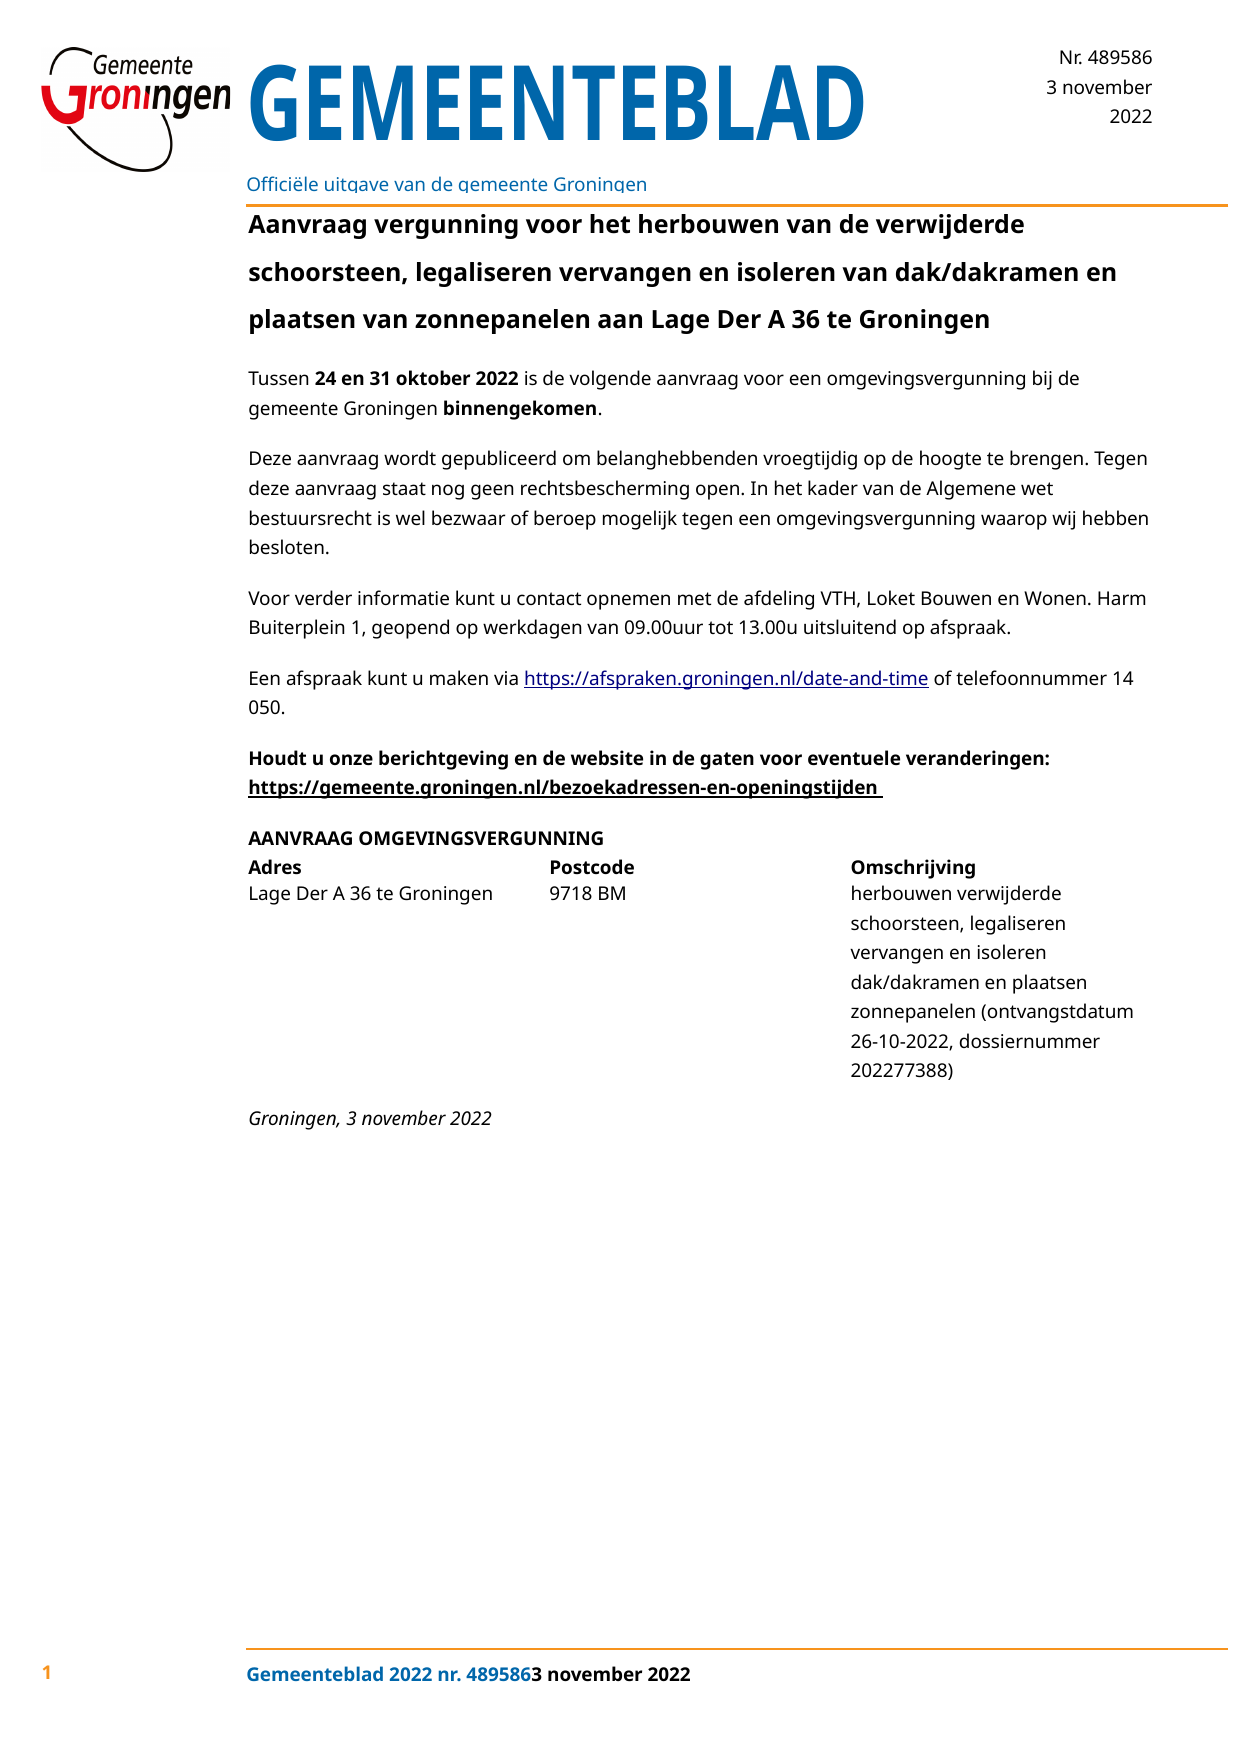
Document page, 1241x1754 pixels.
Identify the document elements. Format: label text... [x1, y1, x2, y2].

text Voor verder informatie kunt u contact opnemen met de afdeling VTH, Loket Bouwen en Wonen. Harm Buiterplein 1, geopend op werkdagen van 09.00uur tot 13.00u uitsluitend op afspraak. [248, 585, 1152, 640]
text AANVRAAG OMGEVINGSVERGUNNING [248, 825, 1152, 850]
table_header Adres [248, 854, 549, 880]
table_cell Lage Der A 36 te Groningen [248, 880, 549, 1083]
text Een afspraak kunt u maken via https://afspraken.groningen.nl/date-and-time of telefoonnummer 14 050. [248, 665, 1152, 720]
text Aanvraag vergunning voor het herbouwen van de verwijderde schoorsteen, legaliseren vervangen en isoleren van dak/dakramen en plaatsen van zonnepanelen aan Lage Der A 36 te Groningen [248, 207, 1152, 336]
text Houdt u onze berichtgeving en de website in de gaten voor eventuele veranderingen: https://gemeente.groningen.nl/bezoekadressen-en-openingstijden [248, 745, 1152, 800]
table_header Postcode [549, 854, 850, 880]
table_header Omschrijving [850, 854, 1152, 880]
text Tussen 24 en 31 oktober 2022 is de volgende aanvraag voor een omgevingsvergunning bij de gemeente Groningen binnengekomen. [248, 366, 1152, 421]
table_cell 9718 BM [549, 880, 850, 1083]
table_cell herbouwen verwijderde schoorsteen, legaliseren vervangen en isoleren dak/dakramen en plaatsen zonnepanelen (ontvangstdatum 26-10-2022, dossiernummer 202277388) [850, 880, 1152, 1083]
text Groningen, 3 november 2022 [248, 1105, 1152, 1131]
text Deze aanvraag wordt gepubliceerd om belanghebbenden vroegtijdig op de hoogte te brengen. Tegen deze aanvraag staat nog geen rechtsbescherming open. In het kader van de Algemene wet bestuursrecht is wel bezwaar of beroep mogelijk tegen een omgevingsvergunning waarop wij hebben besloten. [248, 446, 1152, 560]
picture [41, 47, 231, 172]
